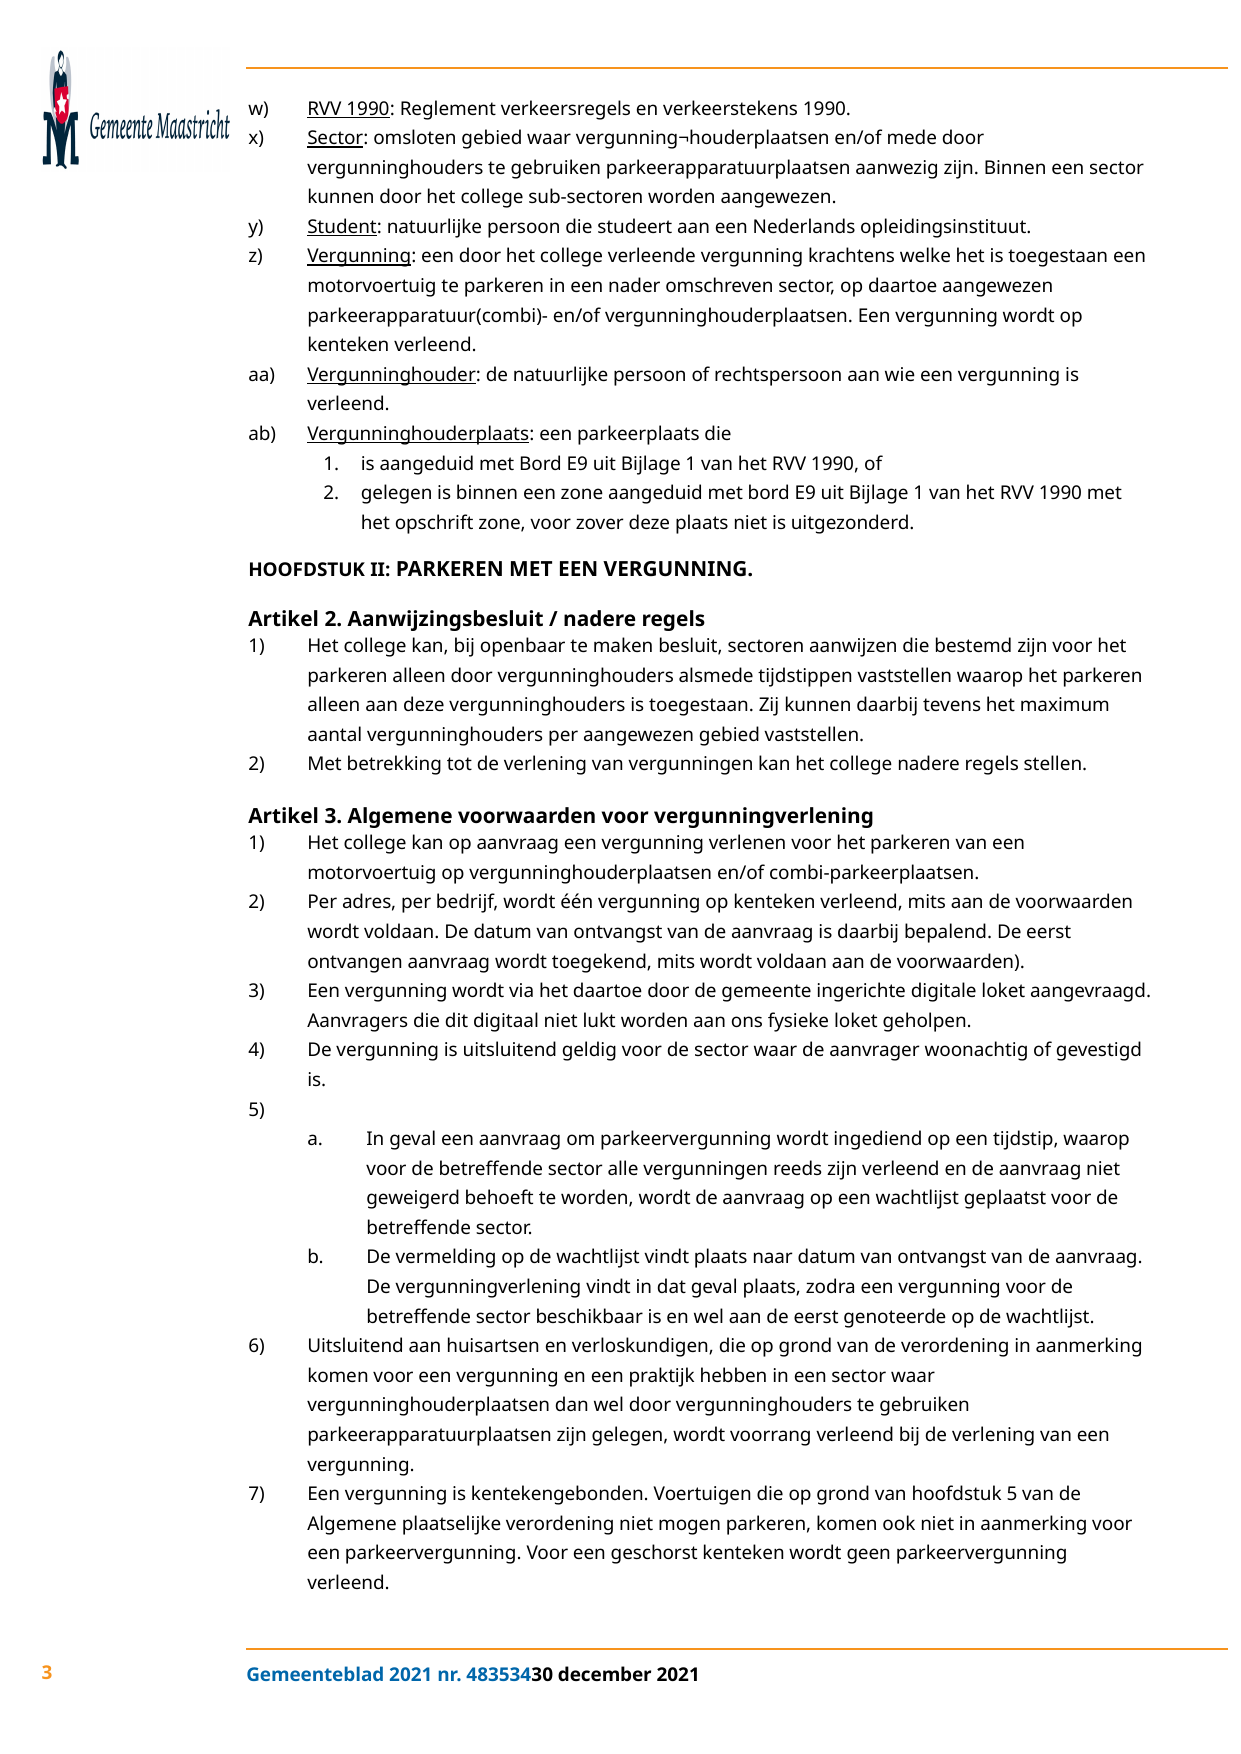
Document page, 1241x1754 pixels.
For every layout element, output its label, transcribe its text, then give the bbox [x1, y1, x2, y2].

list Vergunninghouder: de natuurlijke persoon of rechtspersoon aan wie een vergunning is verleend. [248, 361, 1152, 416]
list Vergunning: een door het college verleende vergunning krachtens welke het is toegestaan een motorvoertuig te parkeren in een nader omschreven sector, op daartoe aangewezen parkeerapparatuur(combi)- en/of vergunninghouderplaatsen. Een vergunning wordt op kenteken verleend. [248, 243, 1152, 357]
list Met betrekking tot de verlening van vergunningen kan het college nadere regels stellen. [248, 751, 1152, 776]
text Artikel 2. Aanwijzingsbesluit / nadere regels [248, 604, 1152, 632]
text HOOFDSTUK II: PARKEREN MET EEN VERGUNNING. [248, 554, 1152, 583]
list Het college kan op aanvraag een vergunning verlenen voor het parkeren van een motorvoertuig op vergunninghouderplaatsen en/of combi-parkeerplaatsen. [248, 829, 1152, 885]
list is aangeduid met Bord E9 uit Bijlage 1 van het RVV 1990, of [323, 450, 1152, 476]
list Uitsluitend aan huisartsen en verloskundigen, die op grond van de verordening in aanmerking komen voor een vergunning en een praktijk hebben in een sector waar vergunninghouderplaatsen dan wel door vergunninghouders te gebruiken parkeerapparatuurplaatsen zijn gelegen, wordt voorrang verleend bij de verlening van een vergunning. [248, 1332, 1152, 1476]
list De vermelding op de wachtlijst vindt plaats naar datum van ontvangst van de aanvraag. De vergunningverlening vindt in dat geval plaats, zodra een vergunning voor de betreffende sector beschikbaar is en wel aan de eerst genoteerde op de wachtlijst. [307, 1244, 1152, 1328]
list Sector: omsloten gebied waar vergunning¬houderplaatsen en/of mede door vergunninghouders te gebruiken parkeerapparatuurplaatsen aanwezig zijn. Binnen een sector kunnen door het college sub-sectoren worden aangewezen. [248, 124, 1152, 209]
list Student: natuurlijke persoon die studeert aan een Nederlands opleidingsinstituut. [248, 213, 1152, 239]
list RVV 1990: Reglement verkeersregels en verkeerstekens 1990. [248, 95, 1152, 121]
list Het college kan, bij openbaar te maken besluit, sectoren aanwijzen die bestemd zijn voor het parkeren alleen door vergunninghouders alsmede tijdstippen vaststellen waarop het parkeren alleen aan deze vergunninghouders is toegestaan. Zij kunnen daarbij tevens het maximum aantal vergunninghouders per aangewezen gebied vaststellen. [248, 632, 1152, 747]
list Een vergunning is kentekengebonden. Voertuigen die op grond van hoofdstuk 5 van de Algemene plaatselijke verordening niet mogen parkeren, komen ook niet in aanmerking voor een parkeervergunning. Voor een geschorst kenteken wordt geen parkeervergunning verleend. [248, 1480, 1152, 1595]
list Vergunninghouderplaats: een parkeerplaats die [248, 420, 1152, 446]
list Een vergunning wordt via het daartoe door de gemeente ingerichte digitale loket aangevraagd. Aanvragers die dit digitaal niet lukt worden aan ons fysieke loket geholpen. [248, 977, 1152, 1033]
list In geval een aanvraag om parkeervergunning wordt ingediend op een tijdstip, waarop voor de betreffende sector alle vergunningen reeds zijn verleend en de aanvraag niet geweigerd behoeft te worden, wordt de aanvraag op een wachtlijst geplaatst voor de betreffende sector. [307, 1125, 1152, 1240]
list gelegen is binnen een zone aangeduid met bord E9 uit Bijlage 1 van het RVV 1990 met het opschrift zone, voor zover deze plaats niet is uitgezonderd. [323, 479, 1152, 535]
picture [41, 47, 231, 172]
list De vergunning is uitsluitend geldig voor de sector waar de aanvrager woonachtig of gevestigd is. [248, 1037, 1152, 1092]
text Artikel 3. Algemene voorwaarden voor vergunningverlening [248, 801, 1152, 829]
list Per adres, per bedrijf, wordt één vergunning op kenteken verleend, mits aan de voorwaarden wordt voldaan. De datum van ontvangst van de aanvraag is daarbij bepalend. De eerst ontvangen aanvraag wordt toegekend, mits wordt voldaan aan de voorwaarden). [248, 889, 1152, 973]
